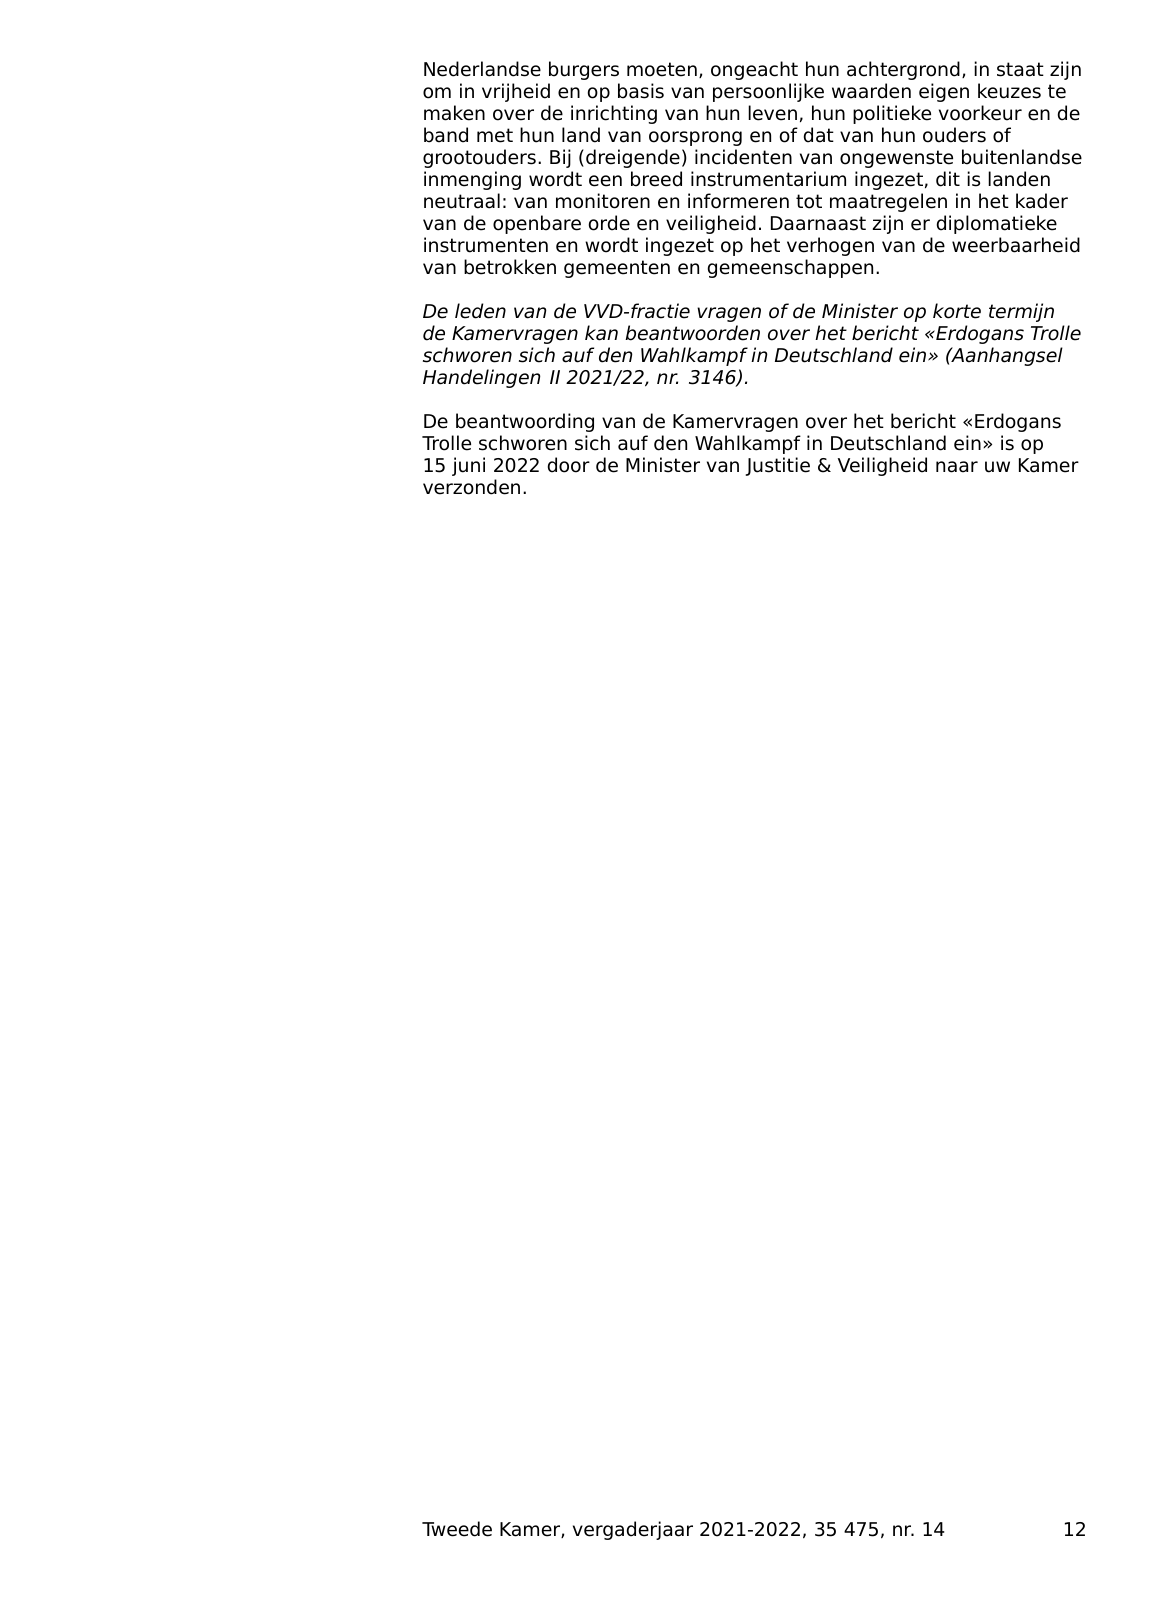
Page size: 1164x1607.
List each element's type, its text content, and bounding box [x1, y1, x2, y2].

text De leden van de VVD-fractie vragen of de Minister op korte termijn de Kamervragen kan beantwoorden over het bericht «Erdogans Trolle schworen sich auf den Wahlkampf in Deutschland ein» (Aanhangsel Handelingen II 2021/22, nr. 3146). [422, 301, 1087, 389]
text Nederlandse burgers moeten, ongeacht hun achtergrond, in staat zijn om in vrijheid en op basis van persoonlijke waarden eigen keuzes te maken over de inrichting van hun leven, hun politieke voorkeur en de band met hun land van oorsprong en of dat van hun ouders of grootouders. Bij (dreigende) incidenten van ongewenste buitenlandse inmenging wordt een breed instrumentarium ingezet, dit is landen neutraal: van monitoren en informeren tot maatregelen in het kader van de openbare orde en veiligheid. Daarnaast zijn er diplomatieke instrumenten en wordt ingezet op het verhogen van de weerbaarheid van betrokken gemeenten en gemeenschappen. [422, 59, 1087, 279]
text De beantwoording van de Kamervragen over het bericht «Erdogans Trolle schworen sich auf den Wahlkampf in Deutschland ein» is op 15 juni 2022 door de Minister van Justitie & Veiligheid naar uw Kamer verzonden. [422, 411, 1087, 499]
